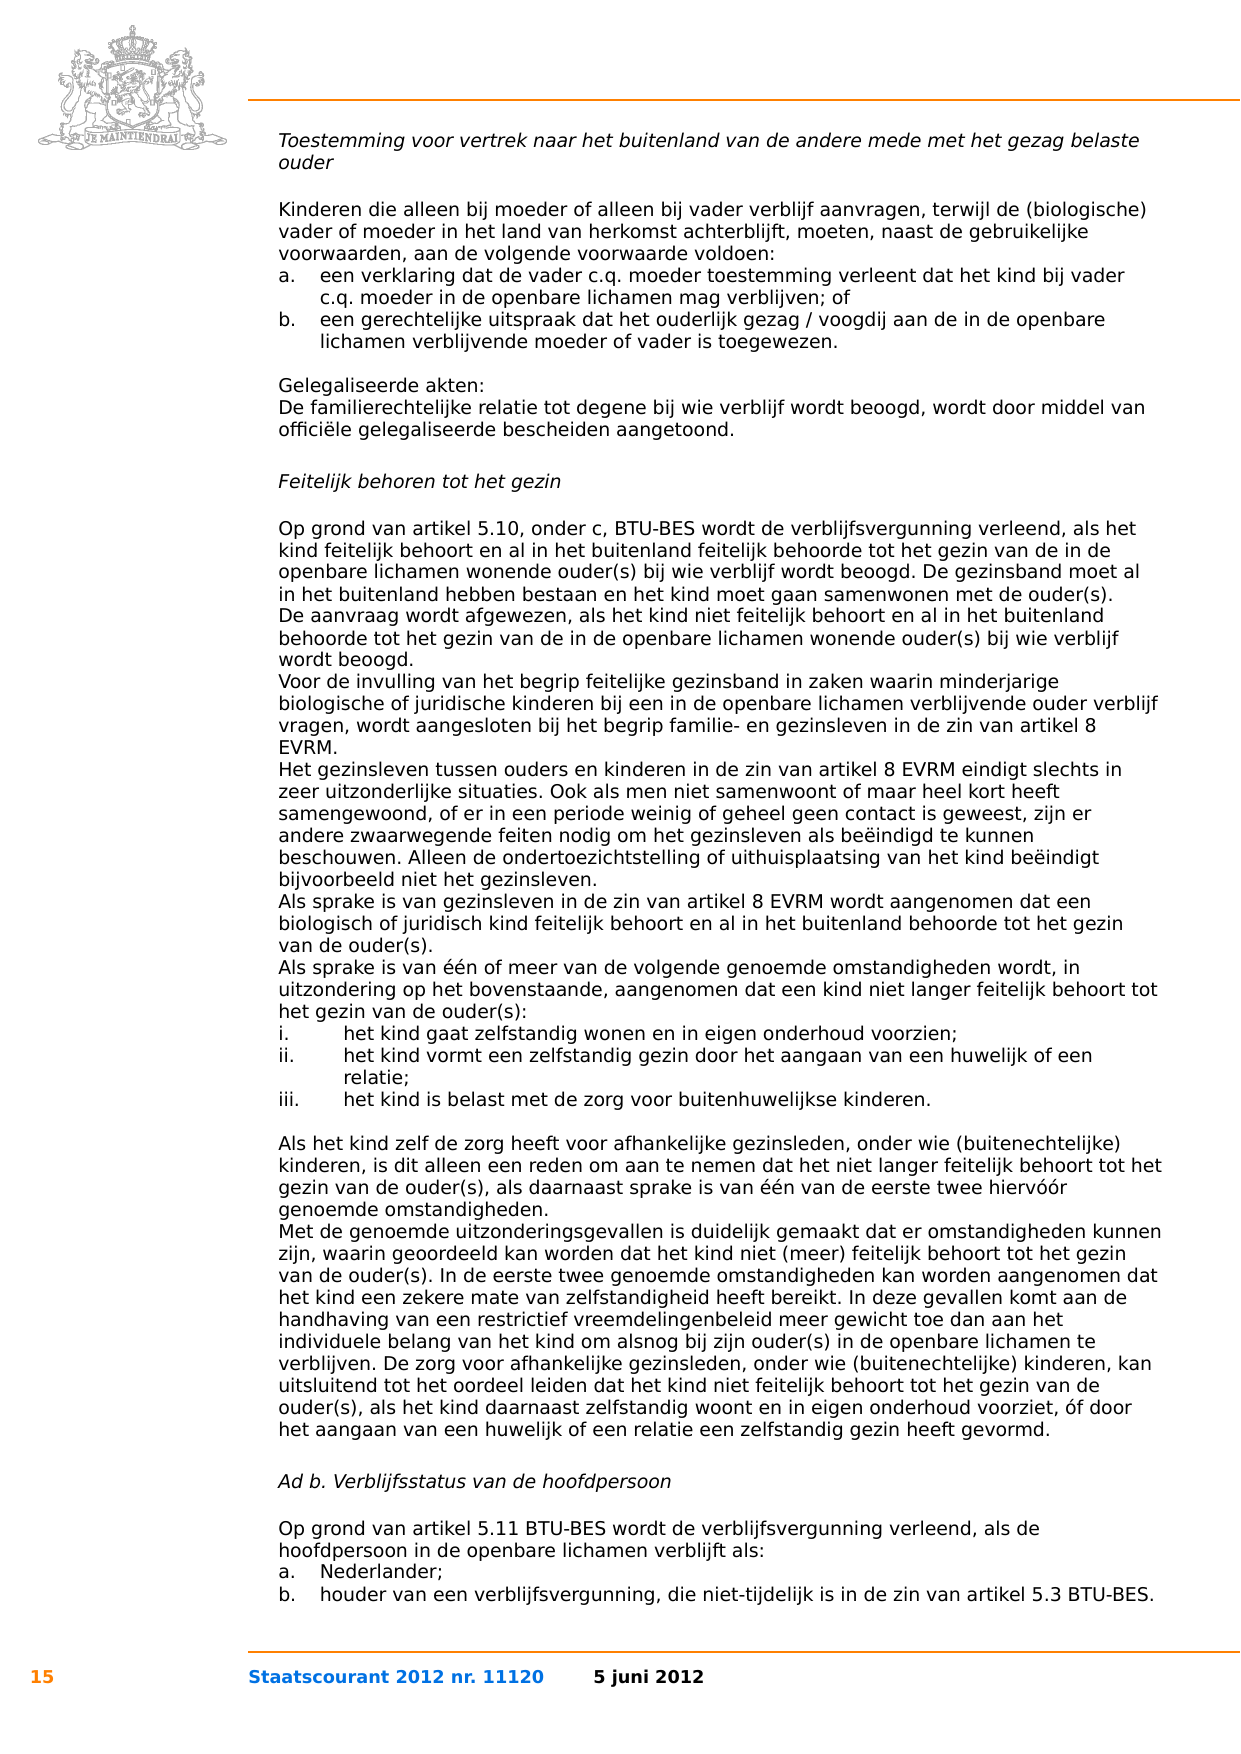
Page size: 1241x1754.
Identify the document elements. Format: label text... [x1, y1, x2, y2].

text Gelegaliseerde akten: [278, 374, 1163, 397]
text De familierechtelijke relatie tot degene bij wie verblijf wordt beoogd, wordt door middel van officiële gelegaliseerde bescheiden aangetoond. [278, 397, 1163, 441]
text Als het kind zelf de zorg heeft voor afhankelijke gezinsleden, onder wie (buitenechtelijke) kinderen, is dit alleen een reden om aan te nemen dat het niet langer feitelijk behoort tot het gezin van de ouder(s), als daarnaast sprake is van één van de eerste twee hiervóór genoemde omstandigheden. [278, 1133, 1163, 1221]
subtitle Feitelijk behoren tot het gezin [278, 471, 1163, 492]
text De aanvraag wordt afgewezen, als het kind niet feitelijk behoort en al in het buitenland behoorde tot het gezin van de in de openbare lichamen wonende ouder(s) bij wie verblijf wordt beoogd. [278, 605, 1163, 671]
text Als sprake is van één of meer van de volgende genoemde omstandigheden wordt, in uitzondering op het bovenstaande, aangenomen dat een kind niet langer feitelijk behoort tot het gezin van de ouder(s): [278, 957, 1163, 1023]
text Op grond van artikel 5.10, onder c, BTU-BES wordt de verblijfsvergunning verleend, als het kind feitelijk behoort en al in het buitenland feitelijk behoorde tot het gezin van de in de openbare lichamen wonende ouder(s) bij wie verblijf wordt beoogd. De gezinsband moet al in het buitenland hebben bestaan en het kind moet gaan samenwonen met de ouder(s). [278, 517, 1163, 605]
text ii. het kind vormt een zelfstandig gezin door het aangaan van een huwelijk of een relatie; [278, 1045, 1163, 1089]
text Voor de invulling van het begrip feitelijke gezinsband in zaken waarin minderjarige biologische of juridische kinderen bij een in de openbare lichamen verblijvende ouder verblijf vragen, wordt aangesloten bij het begrip familie- en gezinsleven in de zin van artikel 8 EVRM. [278, 671, 1163, 759]
text Als sprake is van gezinsleven in de zin van artikel 8 EVRM wordt aangenomen dat een biologisch of juridisch kind feitelijk behoort en al in het buitenland behoorde tot het gezin van de ouder(s). [278, 891, 1163, 957]
subtitle Toestemming voor vertrek naar het buitenland van de andere mede met het gezag belaste ouder [278, 130, 1163, 174]
text Het gezinsleven tussen ouders en kinderen in de zin van artikel 8 EVRM eindigt slechts in zeer uitzonderlijke situaties. Ook als men niet samenwoont of maar heel kort heeft samengewoond, of er in een periode weinig of geheel geen contact is geweest, zijn er andere zwaarwegende feiten nodig om het gezinsleven als beëindigd te kunnen beschouwen. Alleen de ondertoezichtstelling of uithuisplaatsing van het kind beëindigt bijvoorbeeld niet het gezinsleven. [278, 759, 1163, 891]
picture [38, 25, 227, 150]
text a. Nederlander; [278, 1561, 1163, 1583]
subtitle Ad b. Verblijfsstatus van de hoofdpersoon [278, 1471, 1163, 1492]
text b. een gerechtelijke uitspraak dat het ouderlijk gezag / voogdij aan de in de openbare lichamen verblijvende moeder of vader is toegewezen. [278, 309, 1163, 353]
text b. houder van een verblijfsvergunning, die niet-tijdelijk is in de zin van artikel 5.3 BTU-BES. [278, 1583, 1163, 1605]
text i. het kind gaat zelfstandig wonen en in eigen onderhoud voorzien; [278, 1023, 1163, 1045]
text Met de genoemde uitzonderingsgevallen is duidelijk gemaakt dat er omstandigheden kunnen zijn, waarin geoordeeld kan worden dat het kind niet (meer) feitelijk behoort tot het gezin van de ouder(s). In de eerste twee genoemde omstandigheden kan worden aangenomen dat het kind een zekere mate van zelfstandigheid heeft bereikt. In deze gevallen komt aan de handhaving van een restrictief vreemdelingenbeleid meer gewicht toe dan aan het individuele belang van het kind om alsnog bij zijn ouder(s) in de openbare lichamen te verblijven. De zorg voor afhankelijke gezinsleden, onder wie (buitenechtelijke) kinderen, kan uitsluitend tot het oordeel leiden dat het kind niet feitelijk behoort tot het gezin van de ouder(s), als het kind daarnaast zelfstandig woont en in eigen onderhoud voorziet, óf door het aangaan van een huwelijk of een relatie een zelfstandig gezin heeft gevormd. [278, 1221, 1163, 1441]
text Op grond van artikel 5.11 BTU-BES wordt de verblijfsvergunning verleend, als de hoofdpersoon in de openbare lichamen verblijft als: [278, 1517, 1163, 1561]
text iii. het kind is belast met de zorg voor buitenhuwelijkse kinderen. [278, 1089, 1163, 1111]
text Kinderen die alleen bij moeder of alleen bij vader verblijf aanvragen, terwijl de (biologische) vader of moeder in het land van herkomst achterblijft, moeten, naast de gebruikelijke voorwaarden, aan de volgende voorwaarde voldoen: [278, 199, 1163, 265]
text a. een verklaring dat de vader c.q. moeder toestemming verleent dat het kind bij vader c.q. moeder in de openbare lichamen mag verblijven; of [278, 265, 1163, 309]
